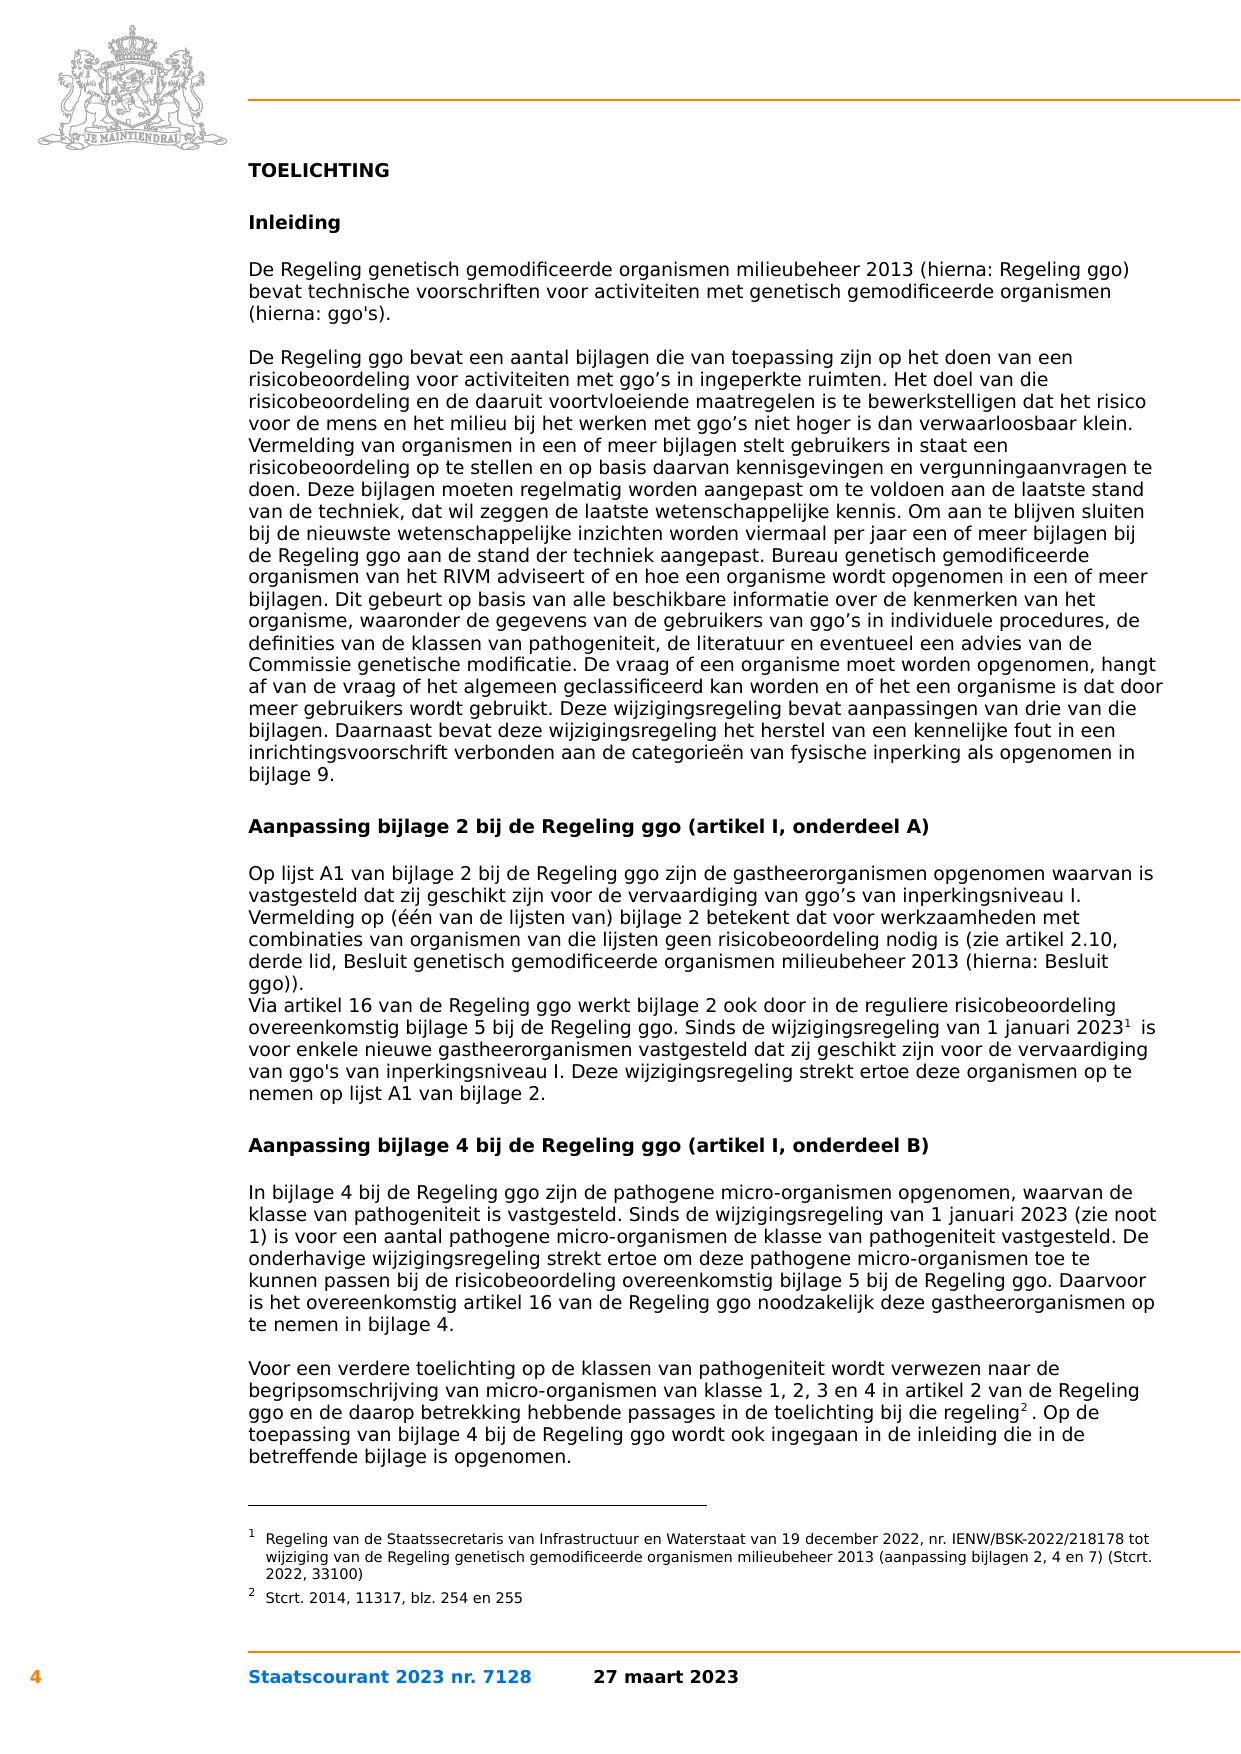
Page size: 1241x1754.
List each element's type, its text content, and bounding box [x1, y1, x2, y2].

subtitle Aanpassing bijlage 2 bij de Regeling ggo (artikel I, onderdeel A) [248, 816, 1163, 838]
subtitle Inleiding [248, 212, 1163, 234]
picture [38, 25, 227, 150]
text Voor een verdere toelichting op de klassen van pathogeniteit wordt verwezen naar de begripsomschrijving van micro-organismen van klasse 1, 2, 3 en 4 in artikel 2 van de Regeling ggo en de daarop betrekking hebbende passages in de toelichting bij die regeling. Op de toepassing van bijlage 4 bij de Regeling ggo wordt ook ingegaan in de inleiding die in de betreffende bijlage is opgenomen. [248, 1358, 1163, 1468]
subtitle Aanpassing bijlage 4 bij de Regeling ggo (artikel I, onderdeel B) [248, 1135, 1163, 1157]
subtitle TOELICHTING [248, 160, 1163, 182]
text In bijlage 4 bij de Regeling ggo zijn de pathogene micro-organismen opgenomen, waarvan de klasse van pathogeniteit is vastgesteld. Sinds de wijzigingsregeling van 1 januari 2023 (zie noot 1) is voor een aantal pathogene micro-organismen de klasse van pathogeniteit vastgesteld. De onderhavige wijzigingsregeling strekt ertoe om deze pathogene micro-organismen toe te kunnen passen bij de risicobeoordeling overeenkomstig bijlage 5 bij de Regeling ggo. Daarvoor is het overeenkomstig artikel 16 van de Regeling ggo noodzakelijk deze gastheerorganismen op te nemen in bijlage 4. [248, 1182, 1163, 1336]
text De Regeling ggo bevat een aantal bijlagen die van toepassing zijn op het doen van een risicobeoordeling voor activiteiten met ggo’s in ingeperkte ruimten. Het doel van die risicobeoordeling en de daaruit voortvloeiende maatregelen is te bewerkstelligen dat het risico voor de mens en het milieu bij het werken met ggo’s niet hoger is dan verwaarloosbaar klein. Vermelding van organismen in een of meer bijlagen stelt gebruikers in staat een risicobeoordeling op te stellen en op basis daarvan kennisgevingen en vergunningaanvragen te doen. Deze bijlagen moeten regelmatig worden aangepast om te voldoen aan de laatste stand van de techniek, dat wil zeggen de laatste wetenschappelijke kennis. Om aan te blijven sluiten bij de nieuwste wetenschappelijke inzichten worden viermaal per jaar een of meer bijlagen bij de Regeling ggo aan de stand der techniek aangepast. Bureau genetisch gemodificeerde organismen van het RIVM adviseert of en hoe een organisme wordt opgenomen in een of meer bijlagen. Dit gebeurt op basis van alle beschikbare informatie over de kenmerken van het organisme, waaronder de gegevens van de gebruikers van ggo’s in individuele procedures, de definities van de klassen van pathogeniteit, de literatuur en eventueel een advies van de Commissie genetische modificatie. De vraag of een organisme moet worden opgenomen, hangt af van de vraag of het algemeen geclassificeerd kan worden en of het een organisme is dat door meer gebruikers wordt gebruikt. Deze wijzigingsregeling bevat aanpassingen van drie van die bijlagen. Daarnaast bevat deze wijzigingsregeling het herstel van een kennelijke fout in een inrichtingsvoorschrift verbonden aan de categorieën van fysische inperking als opgenomen in bijlage 9. [248, 347, 1163, 786]
text Via artikel 16 van de Regeling ggo werkt bijlage 2 ook door in de reguliere risicobeoordeling overeenkomstig bijlage 5 bij de Regeling ggo. Sinds de wijzigingsregeling van 1 januari 2023 is voor enkele nieuwe gastheerorganismen vastgesteld dat zij geschikt zijn voor de vervaardiging van ggo's van inperkingsniveau I. Deze wijzigingsregeling strekt ertoe deze organismen op te nemen op lijst A1 van bijlage 2. [248, 995, 1163, 1105]
text De Regeling genetisch gemodificeerde organismen milieubeheer 2013 (hierna: Regeling ggo) bevat technische voorschriften voor activiteiten met genetisch gemodificeerde organismen (hierna: ggo's). [248, 259, 1163, 325]
text Stcrt. 2014, 11317, blz. 254 en 255 [248, 1586, 1163, 1608]
text Regeling van de Staatssecretaris van Infrastructuur en Waterstaat van 19 december 2022, nr. IENW/BSK-2022/218178 tot wijziging van de Regeling genetisch gemodificeerde organismen milieubeheer 2013 (aanpassing bijlagen 2, 4 en 7) (Stcrt. 2022, 33100) [248, 1527, 1163, 1583]
text Op lijst A1 van bijlage 2 bij de Regeling ggo zijn de gastheerorganismen opgenomen waarvan is vastgesteld dat zij geschikt zijn voor de vervaardiging van ggo’s van inperkingsniveau I. Vermelding op (één van de lijsten van) bijlage 2 betekent dat voor werkzaamheden met combinaties van organismen van die lijsten geen risicobeoordeling nodig is (zie artikel 2.10, derde lid, Besluit genetisch gemodificeerde organismen milieubeheer 2013 (hierna: Besluit ggo)). [248, 863, 1163, 995]
